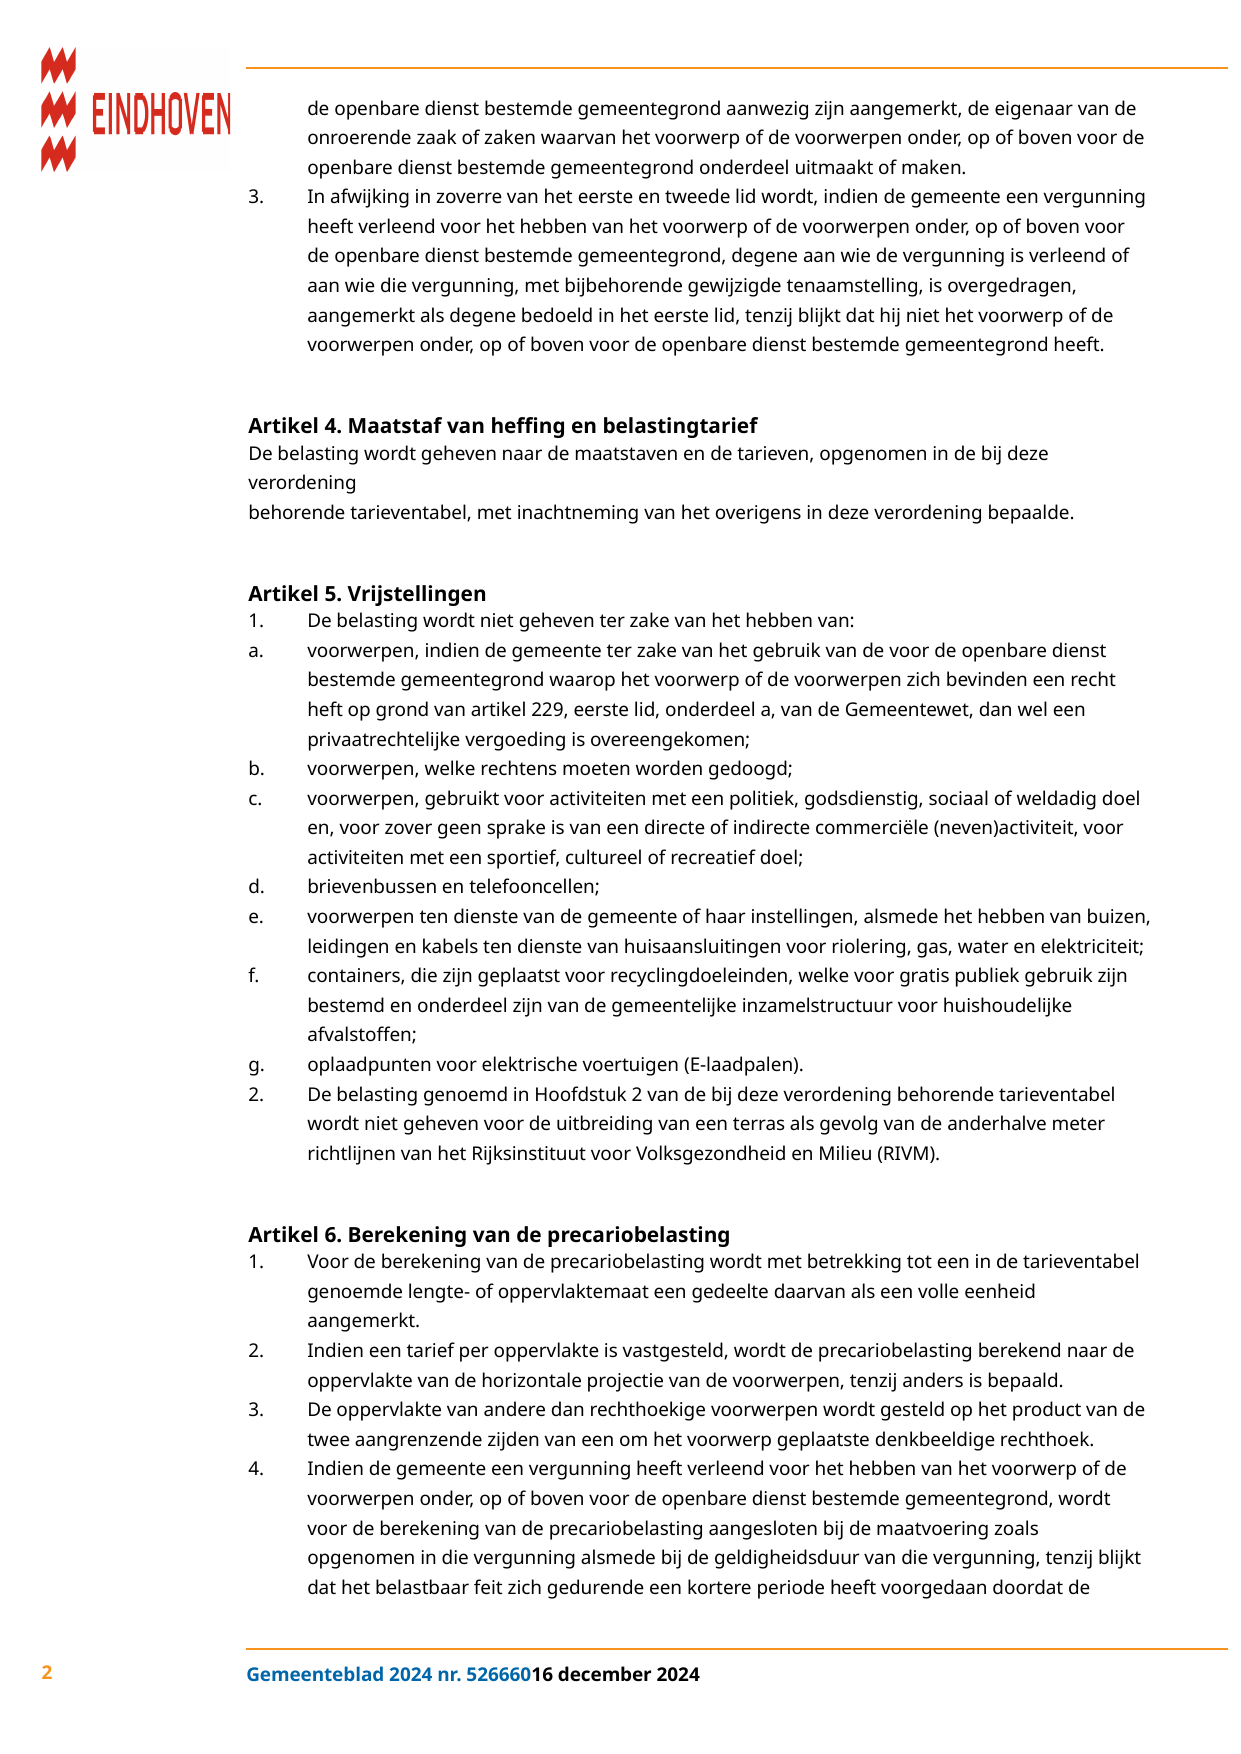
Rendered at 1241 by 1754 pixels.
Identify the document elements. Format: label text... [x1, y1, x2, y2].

list voorwerpen, welke rechtens moeten worden gedoogd; [248, 755, 1152, 781]
text Artikel 6. Berekening van de precariobelasting [248, 1220, 1152, 1248]
list oplaadpunten voor elektrische voertuigen (E-laadpalen). [248, 1051, 1152, 1077]
list De oppervlakte van andere dan rechthoekige voorwerpen wordt gesteld op het product van de twee aangrenzende zijden van een om het voorwerp geplaatste denkbeeldige rechthoek. [248, 1396, 1152, 1452]
list De belasting genoemd in Hoofdstuk 2 van de bij deze verordening behorende tarieventabel wordt niet geheven voor de uitbreiding van een terras als gevolg van de anderhalve meter richtlijnen van het Rijksinstituut voor Volksgezondheid en Milieu (RIVM). [248, 1081, 1152, 1166]
list voorwerpen ten dienste van de gemeente of haar instellingen, alsmede het hebben van buizen, leidingen en kabels ten dienste van huisaansluitingen voor riolering, gas, water en elektriciteit; [248, 903, 1152, 959]
list containers, die zijn geplaatst voor recyclingdoeleinden, welke voor gratis publiek gebruik zijn bestemd en onderdeel zijn van de gemeentelijke inzamelstructuur voor huishoudelijke afvalstoffen; [248, 962, 1152, 1047]
list Indien een tarief per oppervlakte is vastgesteld, wordt de precariobelasting berekend naar de oppervlakte van de horizontale projectie van de voorwerpen, tenzij anders is bepaald. [248, 1337, 1152, 1392]
text Artikel 4. Maatstaf van heffing en belastingtarief [248, 411, 1152, 440]
text behorende tarieventabel, met inachtneming van het overigens in deze verordening bepaalde. [248, 499, 1152, 525]
list In afwijking in zoverre van het eerste en tweede lid wordt, indien de gemeente een vergunning heeft verleend voor het hebben van het voorwerp of de voorwerpen onder, op of boven voor de openbare dienst bestemde gemeentegrond, degene aan wie de vergunning is verleend of aan wie die vergunning, met bijbehorende gewijzigde tenaamstelling, is overgedragen, aangemerkt als degene bedoeld in het eerste lid, tenzij blijkt dat hij niet het voorwerp of de voorwerpen onder, op of boven voor de openbare dienst bestemde gemeentegrond heeft. [248, 183, 1152, 357]
text De belasting wordt geheven naar de maatstaven en de tarieven, opgenomen in de bij deze verordening [248, 440, 1152, 495]
list brievenbussen en telefooncellen; [248, 874, 1152, 899]
list Voor de berekening van de precariobelasting wordt met betrekking tot een in de tarieventabel genoemde lengte- of oppervlaktemaat een gedeelte daarvan als een volle eenheid aangemerkt. [248, 1248, 1152, 1333]
list Indien de gemeente een vergunning heeft verleend voor het hebben van het voorwerp of de voorwerpen onder, op of boven voor de openbare dienst bestemde gemeentegrond, wordt voor de berekening van de precariobelasting aangesloten bij de maatvoering zoals opgenomen in die vergunning alsmede bij de geldigheidsduur van die vergunning, tenzij blijkt dat het belastbaar feit zich gedurende een kortere periode heeft voorgedaan doordat de [248, 1456, 1152, 1599]
list de openbare dienst bestemde gemeentegrond aanwezig zijn aangemerkt, de eigenaar van de onroerende zaak of zaken waarvan het voorwerp of de voorwerpen onder, op of boven voor de openbare dienst bestemde gemeentegrond onderdeel uitmaakt of maken. [248, 95, 1152, 180]
list voorwerpen, gebruikt voor activiteiten met een politiek, godsdienstig, sociaal of weldadig doel en, voor zover geen sprake is van een directe of indirecte commerciële (neven)activiteit, voor activiteiten met een sportief, cultureel of recreatief doel; [248, 785, 1152, 870]
list De belasting wordt niet geheven ter zake van het hebben van: [248, 607, 1152, 633]
text Artikel 5. Vrijstellingen [248, 579, 1152, 607]
list voorwerpen, indien de gemeente ter zake van het gebruik van de voor de openbare dienst bestemde gemeentegrond waarop het voorwerp of de voorwerpen zich bevinden een recht heft op grond van artikel 229, eerste lid, onderdeel a, van de Gemeentewet, dan wel een privaatrechtelijke vergoeding is overeengekomen; [248, 637, 1152, 752]
picture [41, 47, 231, 172]
